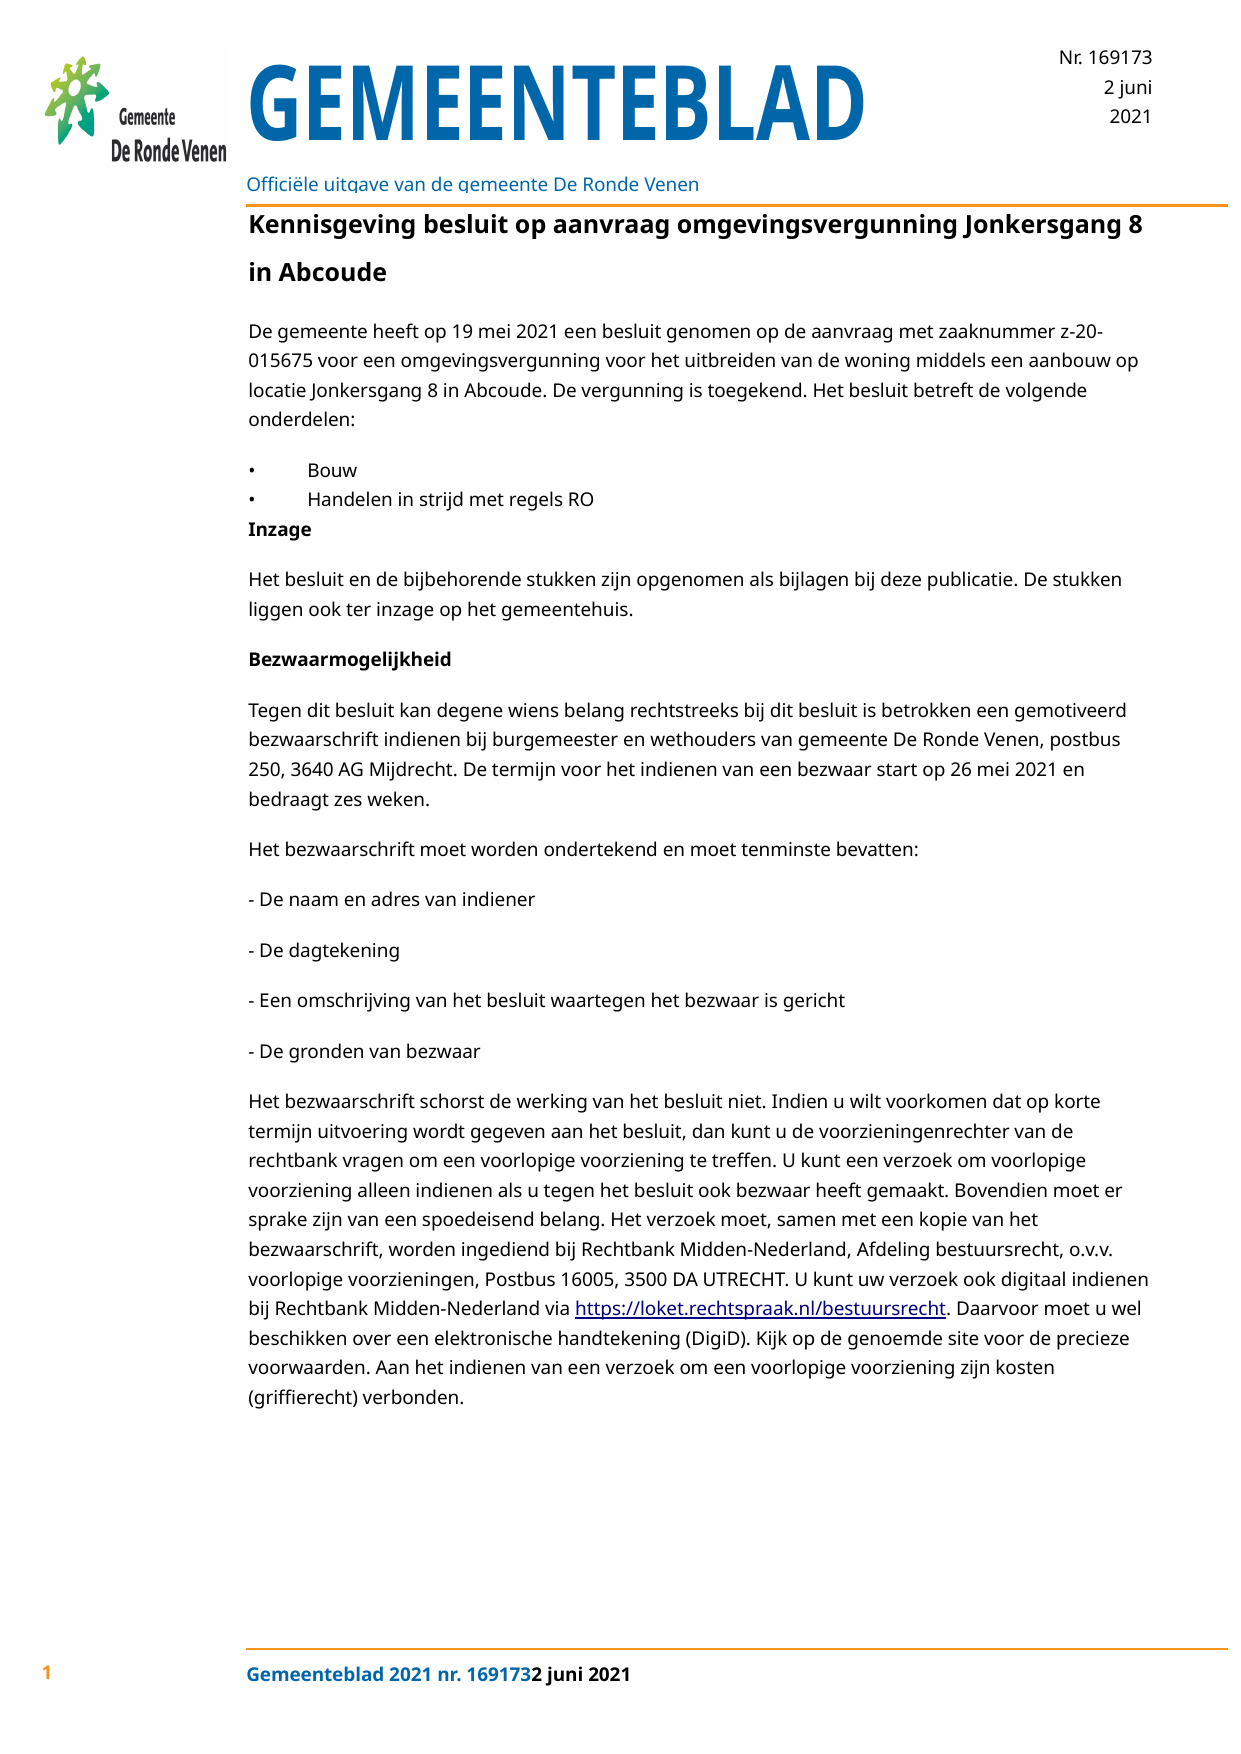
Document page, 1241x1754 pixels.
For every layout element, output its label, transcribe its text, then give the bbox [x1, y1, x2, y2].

text Inzage [248, 516, 1152, 542]
text Het besluit en de bijbehorende stukken zijn opgenomen als bijlagen bij deze publicatie. De stukken liggen ook ter inzage op het gemeentehuis. [248, 567, 1152, 622]
text - De dagtekening [248, 937, 1152, 963]
text - De gronden van bezwaar [248, 1038, 1152, 1064]
text De gemeente heeft op 19 mei 2021 een besluit genomen op de aanvraag met zaaknummer z-20-015675 voor een omgevingsvergunning voor het uitbreiden van de woning middels een aanbouw op locatie Jonkersgang 8 in Abcoude. De vergunning is toegekend. Het besluit betreft de volgende onderdelen: [248, 318, 1152, 432]
text Het bezwaarschrift moet worden ondertekend en moet tenminste bevatten: [248, 836, 1152, 862]
text Bezwaarmogelijkheid [248, 647, 1152, 672]
text Het bezwaarschrift schorst de werking van het besluit niet. Indien u wilt voorkomen dat op korte termijn uitvoering wordt gegeven aan het besluit, dan kunt u de voorzieningenrechter van de rechtbank vragen om een voorlopige voorziening te treffen. U kunt een verzoek om voorlopige voorziening alleen indienen als u tegen het besluit ook bezwaar heeft gemaakt. Bovendien moet er sprake zijn van een spoedeisend belang. Het verzoek moet, samen met een kopie van het bezwaarschrift, worden ingediend bij Rechtbank Midden-Nederland, Afdeling bestuursrecht, o.v.v. voorlopige voorzieningen, Postbus 16005, 3500 DA UTRECHT. U kunt uw verzoek ook digitaal indienen bij Rechtbank Midden-Nederland via https://loket.rechtspraak.nl/bestuursrecht. Daarvoor moet u wel beschikken over een elektronische handtekening (DigiD). Kijk op de genoemde site voor de precieze voorwaarden. Aan het indienen van een verzoek om een voorlopige voorziening zijn kosten (griffierecht) verbonden. [248, 1088, 1152, 1410]
text - De naam en adres van indiener [248, 887, 1152, 912]
text Kennisgeving besluit op aanvraag omgevingsvergunning Jonkersgang 8 in Abcoude [248, 207, 1152, 288]
text Tegen dit besluit kan degene wiens belang rechtstreeks bij dit besluit is betrokken een gemotiveerd bezwaarschrift indienen bij burgemeester en wethouders van gemeente De Ronde Venen, postbus 250, 3640 AG Mijdrecht. De termijn voor het indienen van een bezwaar start op 26 mei 2021 en bedraagt zes weken. [248, 697, 1152, 812]
list Handelen in strijd met regels RO [248, 487, 1152, 512]
list Bouw [248, 457, 1152, 483]
text - Een omschrijving van het besluit waartegen het bezwaar is gericht [248, 987, 1152, 1013]
picture [41, 47, 231, 172]
